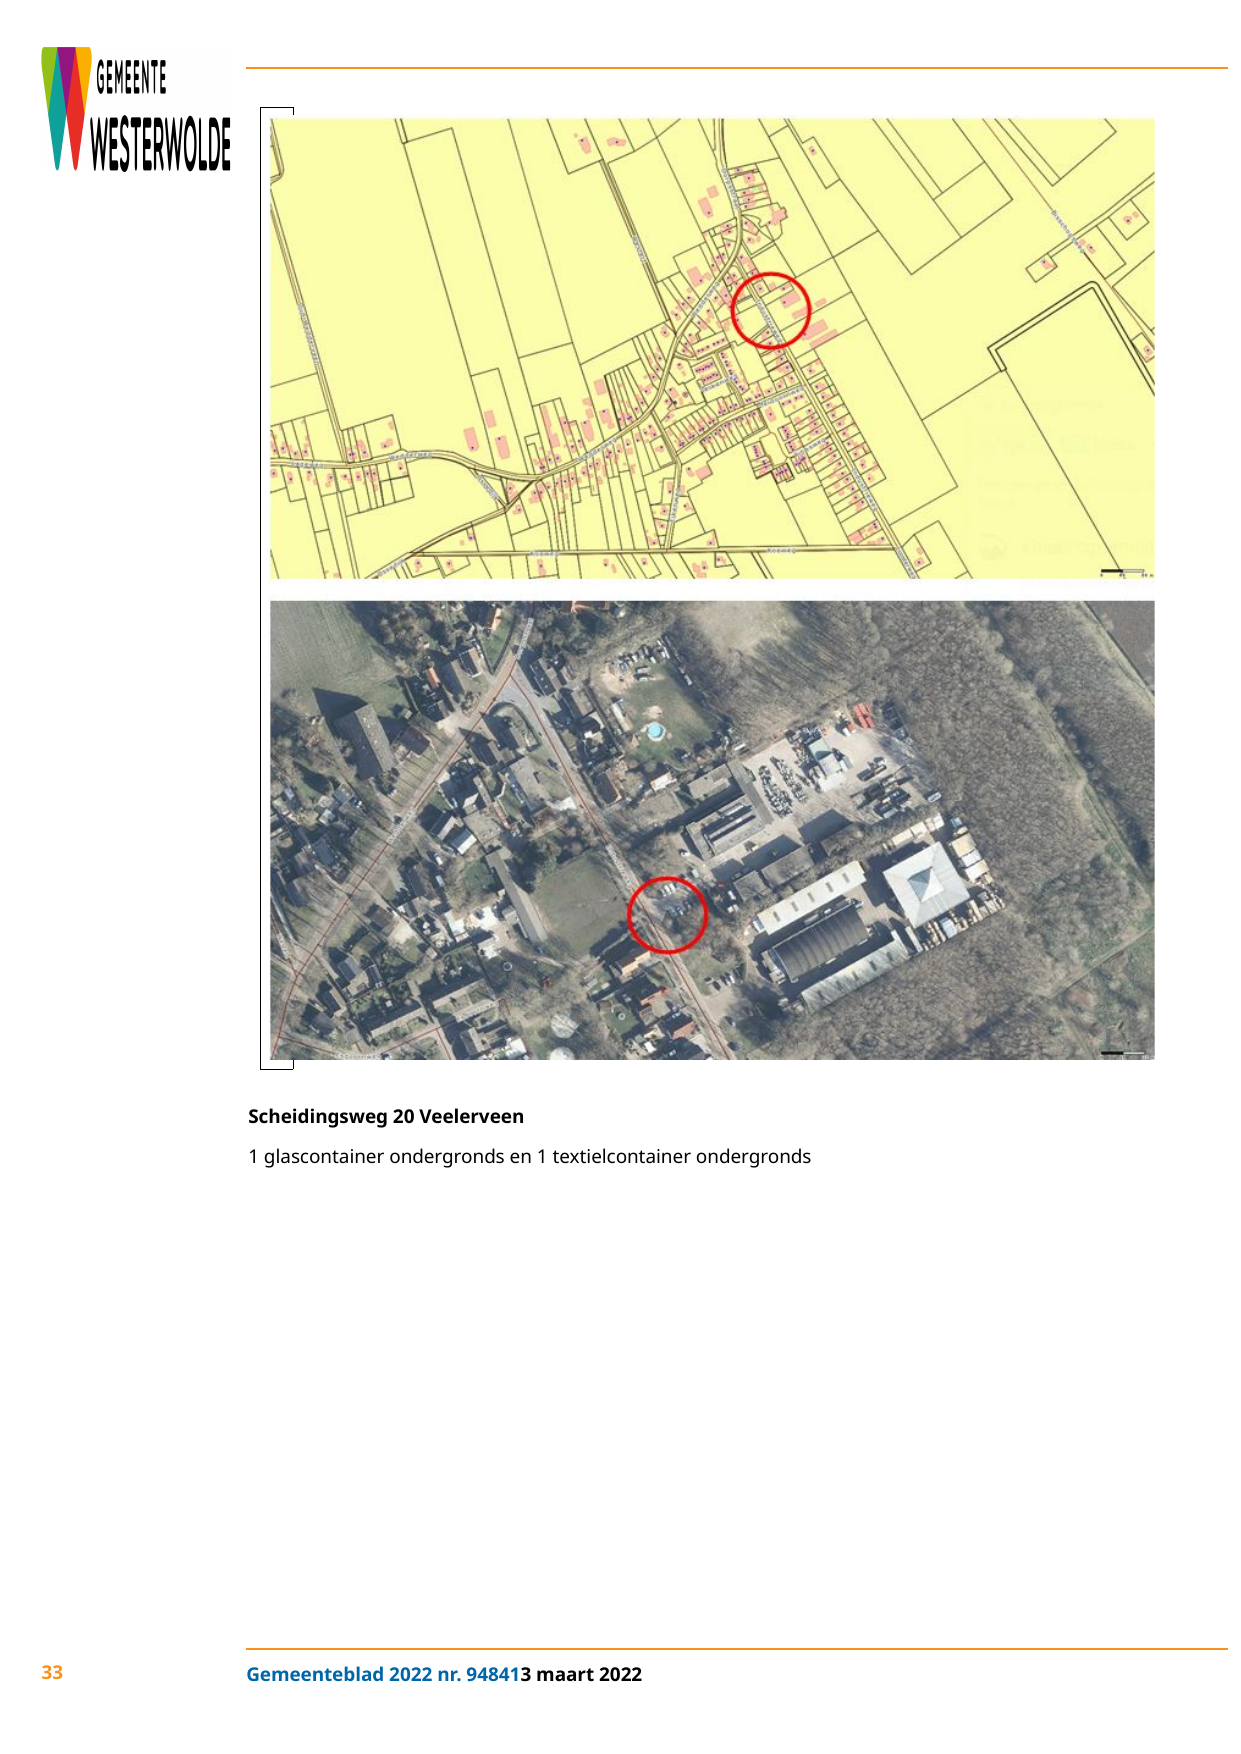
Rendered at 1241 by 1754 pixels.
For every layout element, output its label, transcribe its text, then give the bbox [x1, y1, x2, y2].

picture [41, 47, 231, 172]
text Scheidingsweg 20 Veelerveen [248, 1104, 1152, 1129]
picture [268, 115, 1155, 1060]
text 1 glascontainer ondergronds en 1 textielcontainer ondergronds [248, 1143, 1152, 1169]
